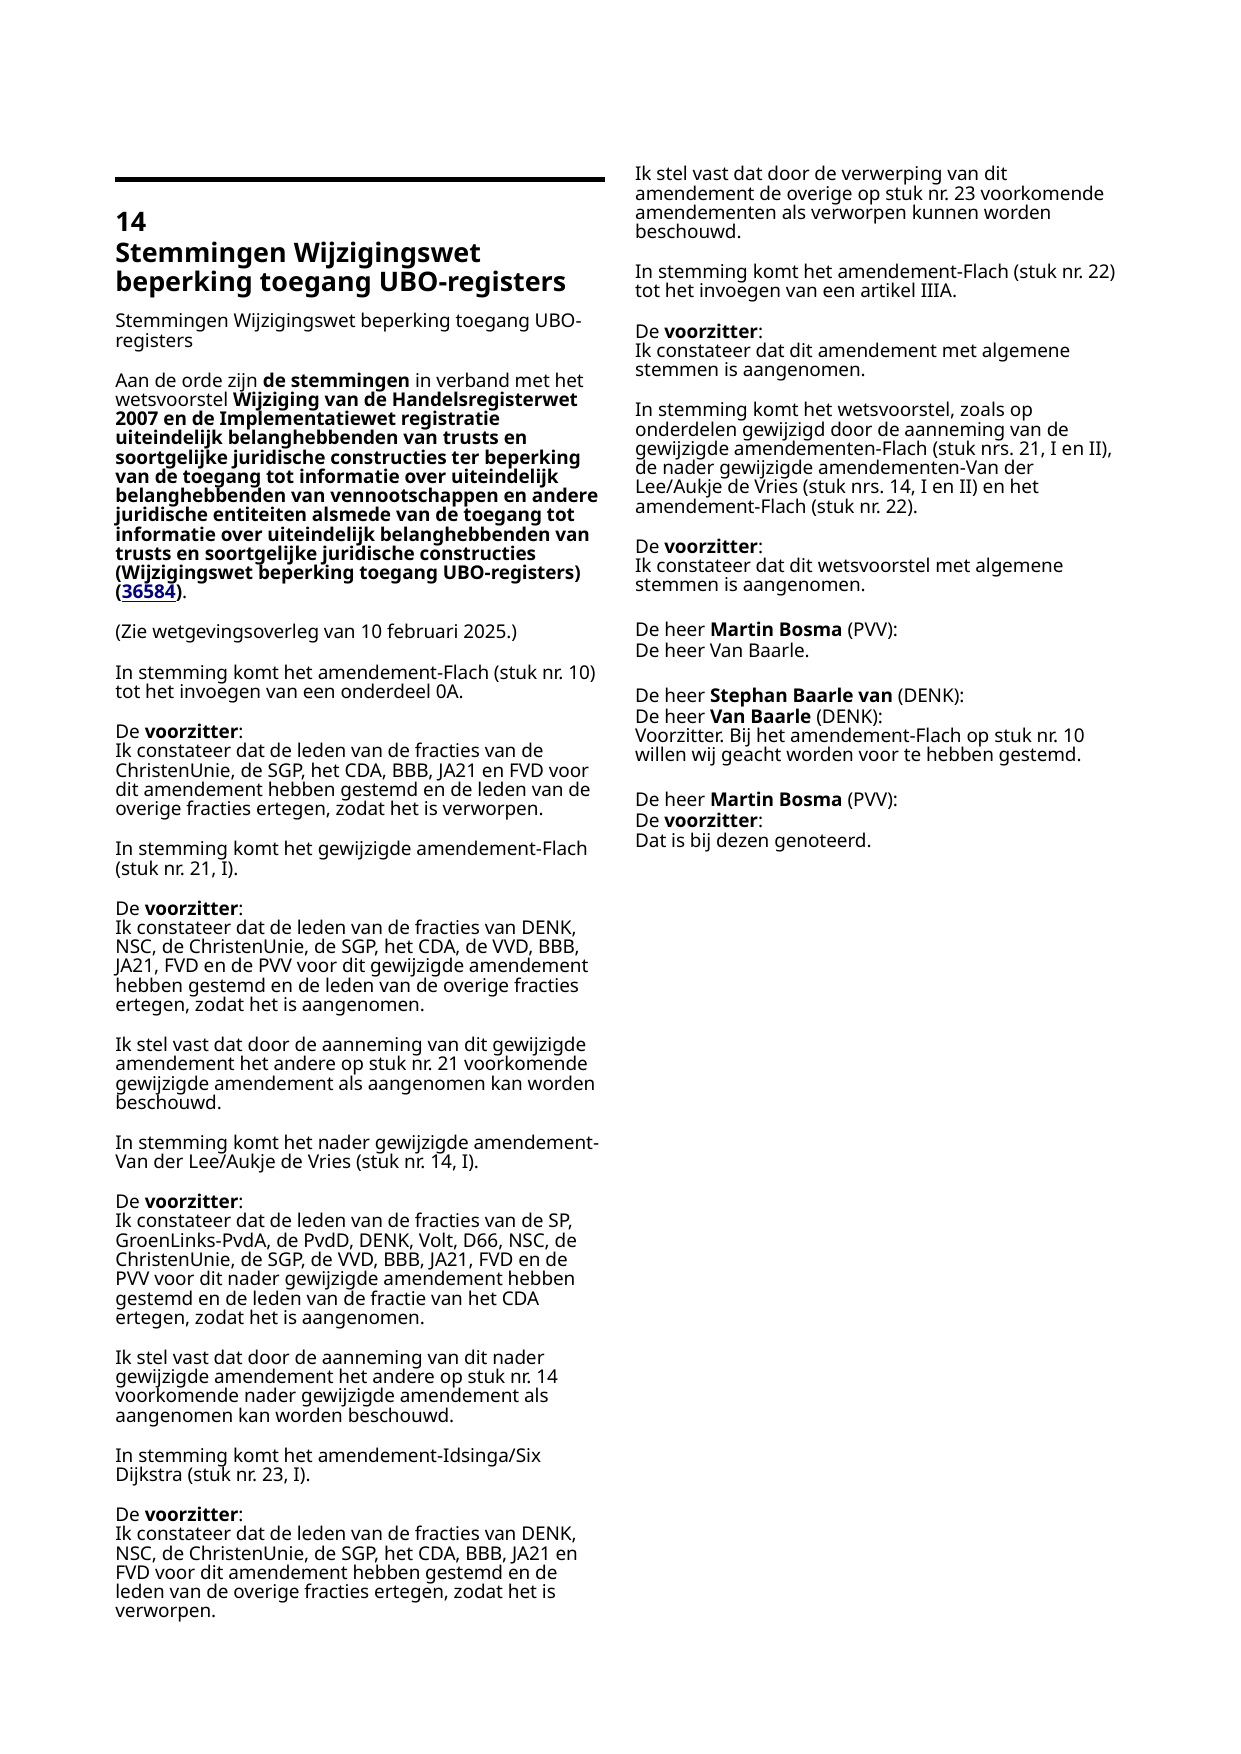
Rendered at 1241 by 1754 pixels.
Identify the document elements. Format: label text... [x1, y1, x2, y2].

text 14 [115, 203, 605, 239]
text Ik stel vast dat door de verwerping van dit amendement de overige op stuk nr. 23 voorkomende amendementen als verworpen kunnen worden beschouwd. [635, 165, 1125, 242]
text Ik constateer dat de leden van de fracties van de SP, GroenLinks-PvdA, de PvdD, DENK, Volt, D66, NSC, de ChristenUnie, de SGP, de VVD, BBB, JA21, FVD en de PVV voor dit nader gewijzigde amendement hebben gestemd en de leden van de fractie van het CDA ertegen, zodat het is aangenomen. [115, 1212, 605, 1328]
text Dat is bij dezen genoteerd. [635, 832, 1125, 851]
text De voorzitter: [635, 323, 1125, 342]
text De voorzitter: [115, 723, 605, 742]
text In stemming komt het amendement-Flach (stuk nr. 22) tot het invoegen van een artikel IIIA. [635, 263, 1125, 302]
text Aan de orde zijn de stemmingen in verband met het wetsvoorstel Wijziging van de Handelsregisterwet 2007 en de Implementatiewet registratie uiteindelijk belanghebbenden van trusts en soortgelijke juridische constructies ter beperking van de toegang tot informatie over uiteindelijk belanghebbenden van vennootschappen en andere juridische entiteiten alsmede van de toegang tot informatie over uiteindelijk belanghebbenden van trusts en soortgelijke juridische constructies (Wijzigingswet beperking toegang UBO-registers) (36584). [115, 372, 605, 603]
text In stemming komt het amendement-Idsinga/Six Dijkstra (stuk nr. 23, I). [115, 1447, 605, 1485]
text De heer Martin Bosma (PVV): [635, 787, 1125, 812]
text Ik stel vast dat door de aanneming van dit nader gewijzigde amendement het andere op stuk nr. 14 voorkomende nader gewijzigde amendement als aangenomen kan worden beschouwd. [115, 1349, 605, 1426]
text In stemming komt het amendement-Flach (stuk nr. 10) tot het invoegen van een onderdeel 0A. [115, 664, 605, 702]
text In stemming komt het gewijzigde amendement-Flach (stuk nr. 21, I). [115, 840, 605, 879]
text In stemming komt het wetsvoorstel, zoals op onderdelen gewijzigd door de aanneming van de gewijzigde amendementen-Flach (stuk nrs. 21, I en II), de nader gewijzigde amendementen-Van der Lee/Aukje de Vries (stuk nrs. 14, I en II) en het amendement-Flach (stuk nr. 22). [635, 401, 1125, 517]
text De voorzitter: [115, 1193, 605, 1212]
text De heer Van Baarle. [635, 642, 1125, 661]
text De heer Van Baarle (DENK): [635, 708, 1125, 727]
text Stemmingen Wijzigingswet beperking toegang UBO-registers [115, 312, 605, 351]
text In stemming komt het nader gewijzigde amendement-Van der Lee/Aukje de Vries (stuk nr. 14, I). [115, 1134, 605, 1172]
text Ik stel vast dat door de aanneming van dit gewijzigde amendement het andere op stuk nr. 21 voorkomende gewijzigde amendement als aangenomen kan worden beschouwd. [115, 1036, 605, 1113]
text (Zie wetgevingsoverleg van 10 februari 2025.) [115, 623, 605, 643]
text Ik constateer dat de leden van de fracties van DENK, NSC, de ChristenUnie, de SGP, het CDA, BBB, JA21 en FVD voor dit amendement hebben gestemd en de leden van de overige fracties ertegen, zodat het is verworpen. [115, 1525, 605, 1622]
text De voorzitter: [635, 538, 1125, 557]
text Stemmingen Wijzigingswet beperking toegang UBO-registers [115, 239, 605, 312]
text De heer Martin Bosma (PVV): [635, 616, 1125, 642]
text Voorzitter. Bij het amendement-Flach op stuk nr. 10 willen wij geacht worden voor te hebben gestemd. [635, 727, 1125, 766]
text Ik constateer dat de leden van de fracties van DENK, NSC, de ChristenUnie, de SGP, het CDA, de VVD, BBB, JA21, FVD en de PVV voor dit gewijzigde amendement hebben gestemd en de leden van de overige fracties ertegen, zodat het is aangenomen. [115, 919, 605, 1015]
text Ik constateer dat de leden van de fracties van de ChristenUnie, de SGP, het CDA, BBB, JA21 en FVD voor dit amendement hebben gestemd en de leden van de overige fracties ertegen, zodat het is verworpen. [115, 742, 605, 819]
text De heer Stephan Baarle van (DENK): [635, 682, 1125, 708]
text De voorzitter: [115, 899, 605, 919]
text Ik constateer dat dit wetsvoorstel met algemene stemmen is aangenomen. [635, 557, 1125, 596]
text De voorzitter: [115, 1506, 605, 1525]
text De voorzitter: [635, 812, 1125, 832]
text Ik constateer dat dit amendement met algemene stemmen is aangenomen. [635, 342, 1125, 380]
